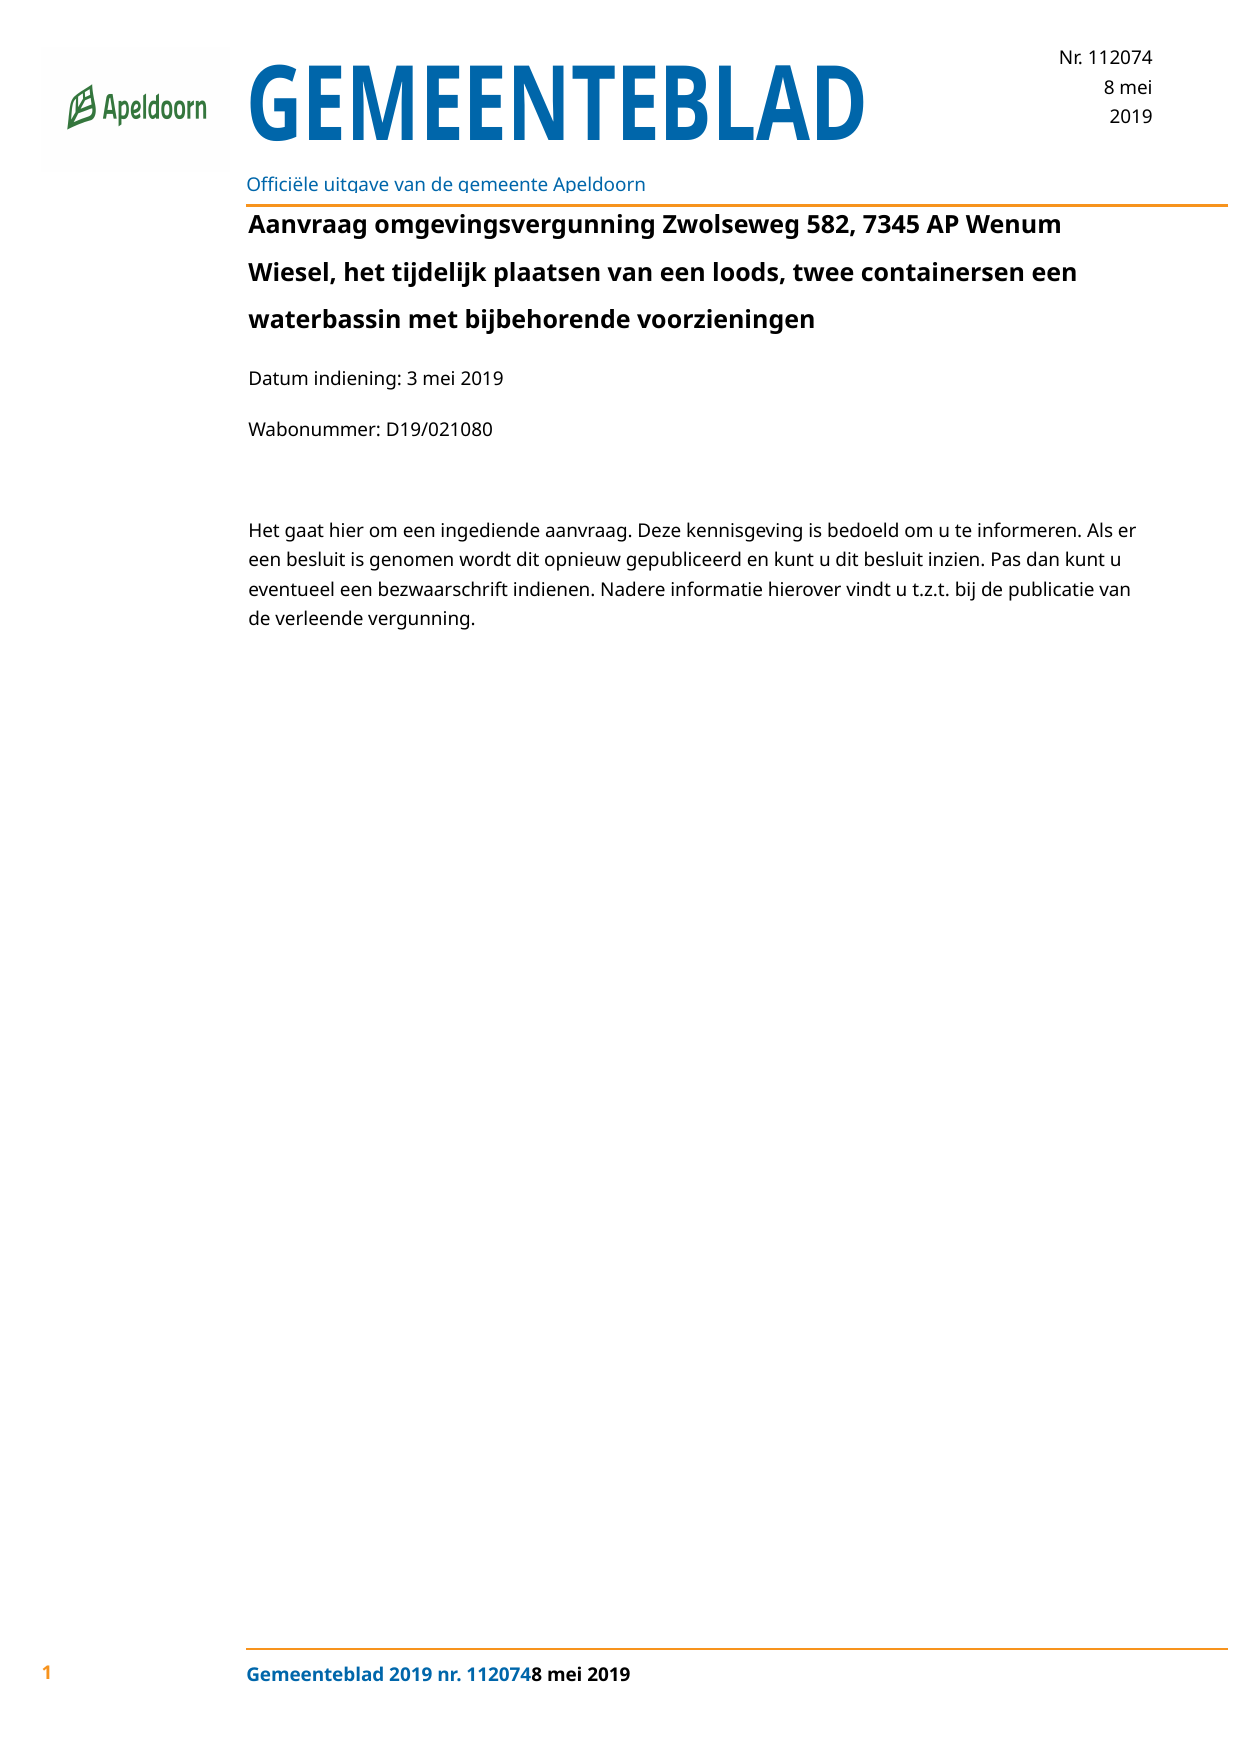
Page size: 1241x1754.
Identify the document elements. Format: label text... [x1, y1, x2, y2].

text Het gaat hier om een ingediende aanvraag. Deze kennisgeving is bedoeld om u te informeren. Als er een besluit is genomen wordt dit opnieuw gepubliceerd en kunt u dit besluit inzien. Pas dan kunt u eventueel een bezwaarschrift indienen. Nadere informatie hierover vindt u t.z.t. bij de publicatie van de verleende vergunning. [248, 517, 1152, 631]
text Wabonummer: D19/021080 [248, 416, 1152, 442]
text Aanvraag omgevingsvergunning Zwolseweg 582, 7345 AP Wenum Wiesel, het tijdelijk plaatsen van een loods, twee containersen een waterbassin met bijbehorende voorzieningen [248, 207, 1152, 336]
text Datum indiening: 3 mei 2019 [248, 366, 1152, 391]
picture [41, 47, 231, 172]
